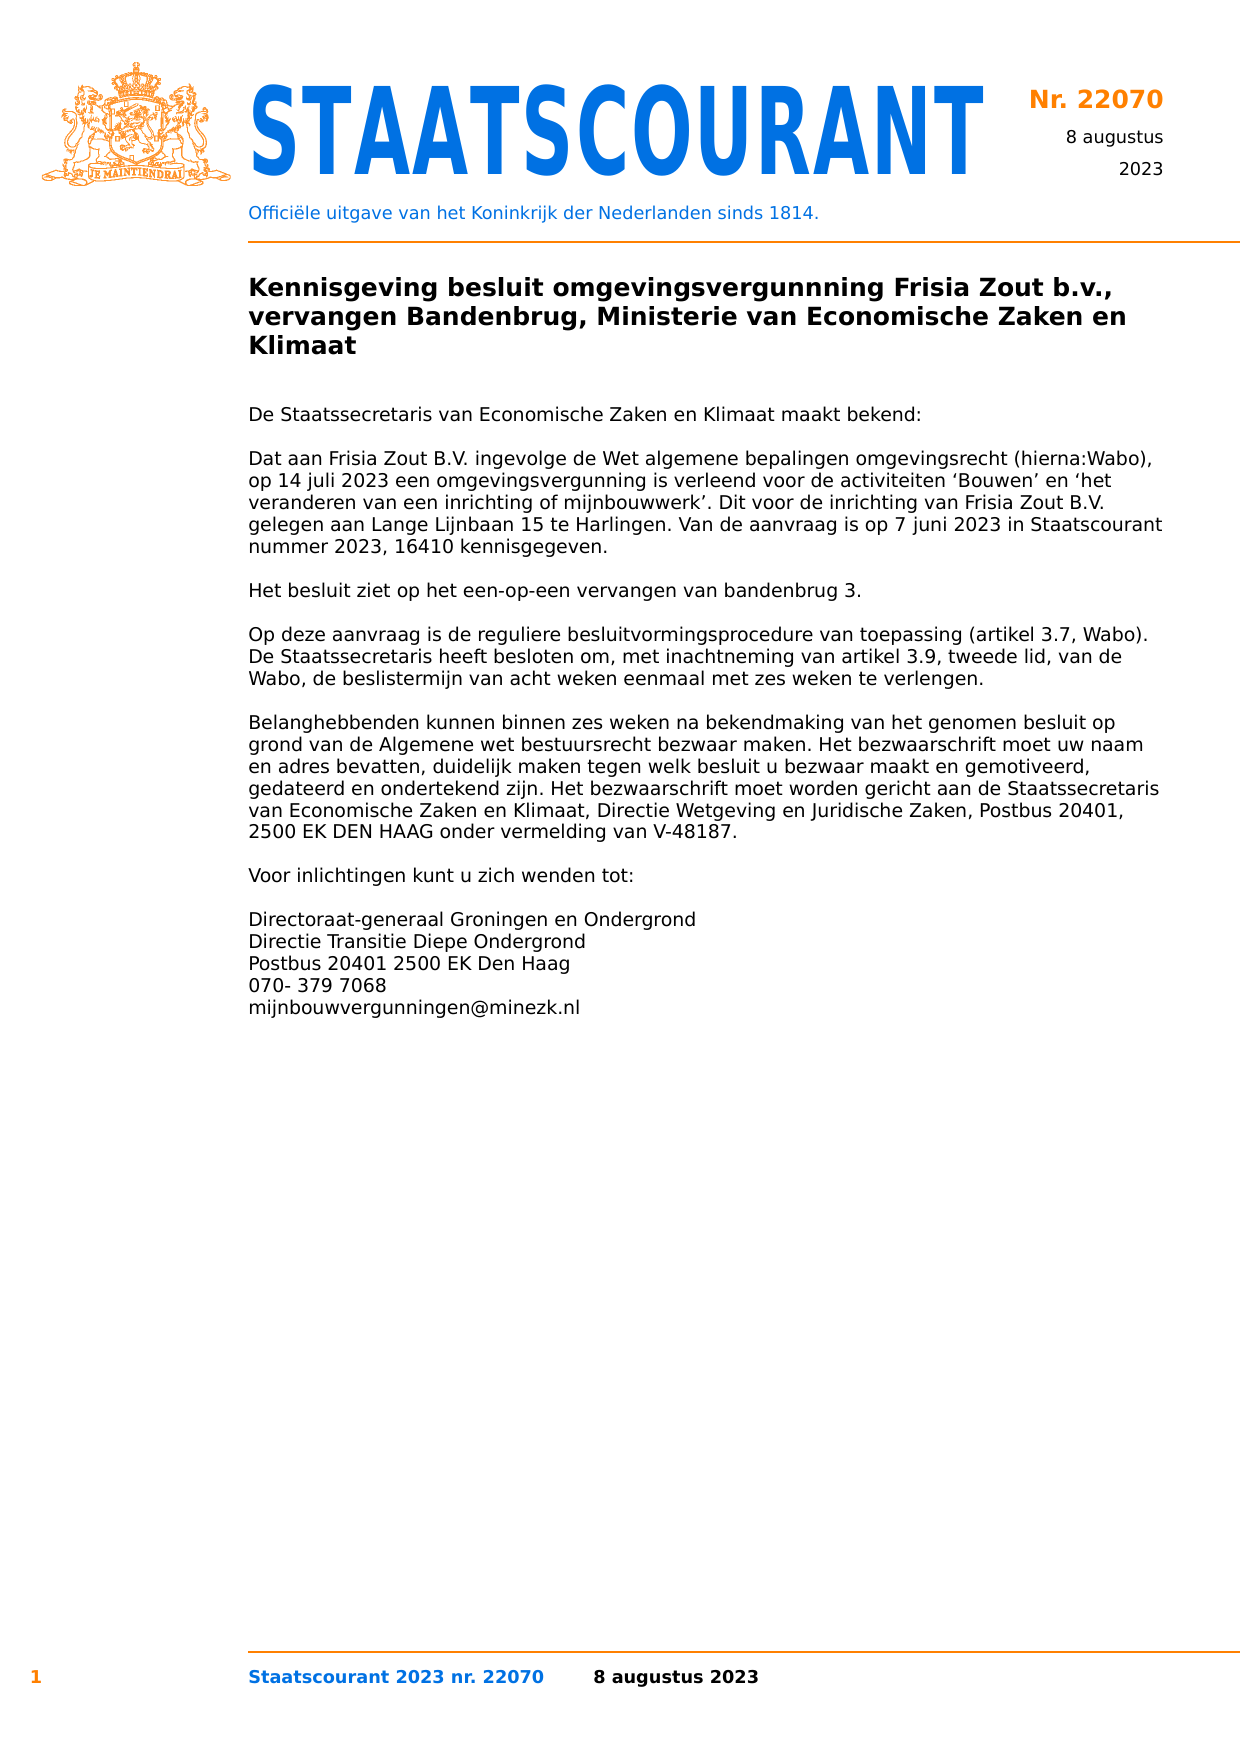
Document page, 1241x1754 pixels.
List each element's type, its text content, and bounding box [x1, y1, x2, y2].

subtitle Kennisgeving besluit omgevingsvergunnning Frisia Zout b.v., vervangen Bandenbrug, Ministerie van Economische Zaken en Klimaat [248, 273, 1163, 361]
text mijnbouwvergunningen@minezk.nl [248, 997, 1163, 1019]
text Op deze aanvraag is de reguliere besluitvormingsprocedure van toepassing (artikel 3.7, Wabo). De Staatssecretaris heeft besloten om, met inachtneming van artikel 3.9, tweede lid, van de Wabo, de beslistermijn van acht weken eenmaal met zes weken te verlengen. [248, 624, 1163, 690]
text Postbus 20401 2500 EK Den Haag [248, 953, 1163, 975]
table_cell 2023 [998, 153, 1240, 203]
table_header [25, 62, 248, 241]
table_cell Officiële uitgave van het Koninkrijk der Nederlanden sinds 1814. [248, 203, 1240, 241]
text Directie Transitie Diepe Ondergrond [248, 931, 1163, 953]
text 070- 379 7068 [248, 975, 1163, 997]
text Directoraat-generaal Groningen en Ondergrond [248, 909, 1163, 931]
text Belanghebbenden kunnen binnen zes weken na bekendmaking van het genomen besluit op grond van de Algemene wet bestuursrecht bezwaar maken. Het bezwaarschrift moet uw naam en adres bevatten, duidelijk maken tegen welk besluit u bezwaar maakt en gemotiveerd, gedateerd en ondertekend zijn. Het bezwaarschrift moet worden gericht aan de Staatssecretaris van Economische Zaken en Klimaat, Directie Wetgeving en Juridische Zaken, Postbus 20401, 2500 EK DEN HAAG onder vermelding van V-48187. [248, 712, 1163, 843]
table_header Nr. 22070 [998, 62, 1240, 121]
text Voor inlichtingen kunt u zich wenden tot: [248, 865, 1163, 887]
picture [41, 62, 231, 186]
table_header STAATSCOURANT [248, 62, 998, 203]
text Het besluit ziet op het een-op-een vervangen van bandenbrug 3. [248, 580, 1163, 602]
table_cell 8 augustus [998, 121, 1240, 153]
text De Staatssecretaris van Economische Zaken en Klimaat maakt bekend: [248, 404, 1163, 426]
text Dat aan Frisia Zout B.V. ingevolge de Wet algemene bepalingen omgevingsrecht (hierna:Wabo), op 14 juli 2023 een omgevingsvergunning is verleend voor de activiteiten ‘Bouwen’ en ‘het veranderen van een inrichting of mijnbouwwerk’. Dit voor de inrichting van Frisia Zout B.V. gelegen aan Lange Lijnbaan 15 te Harlingen. Van de aanvraag is op 7 juni 2023 in Staatscourant nummer 2023, 16410 kennisgegeven. [248, 448, 1163, 558]
